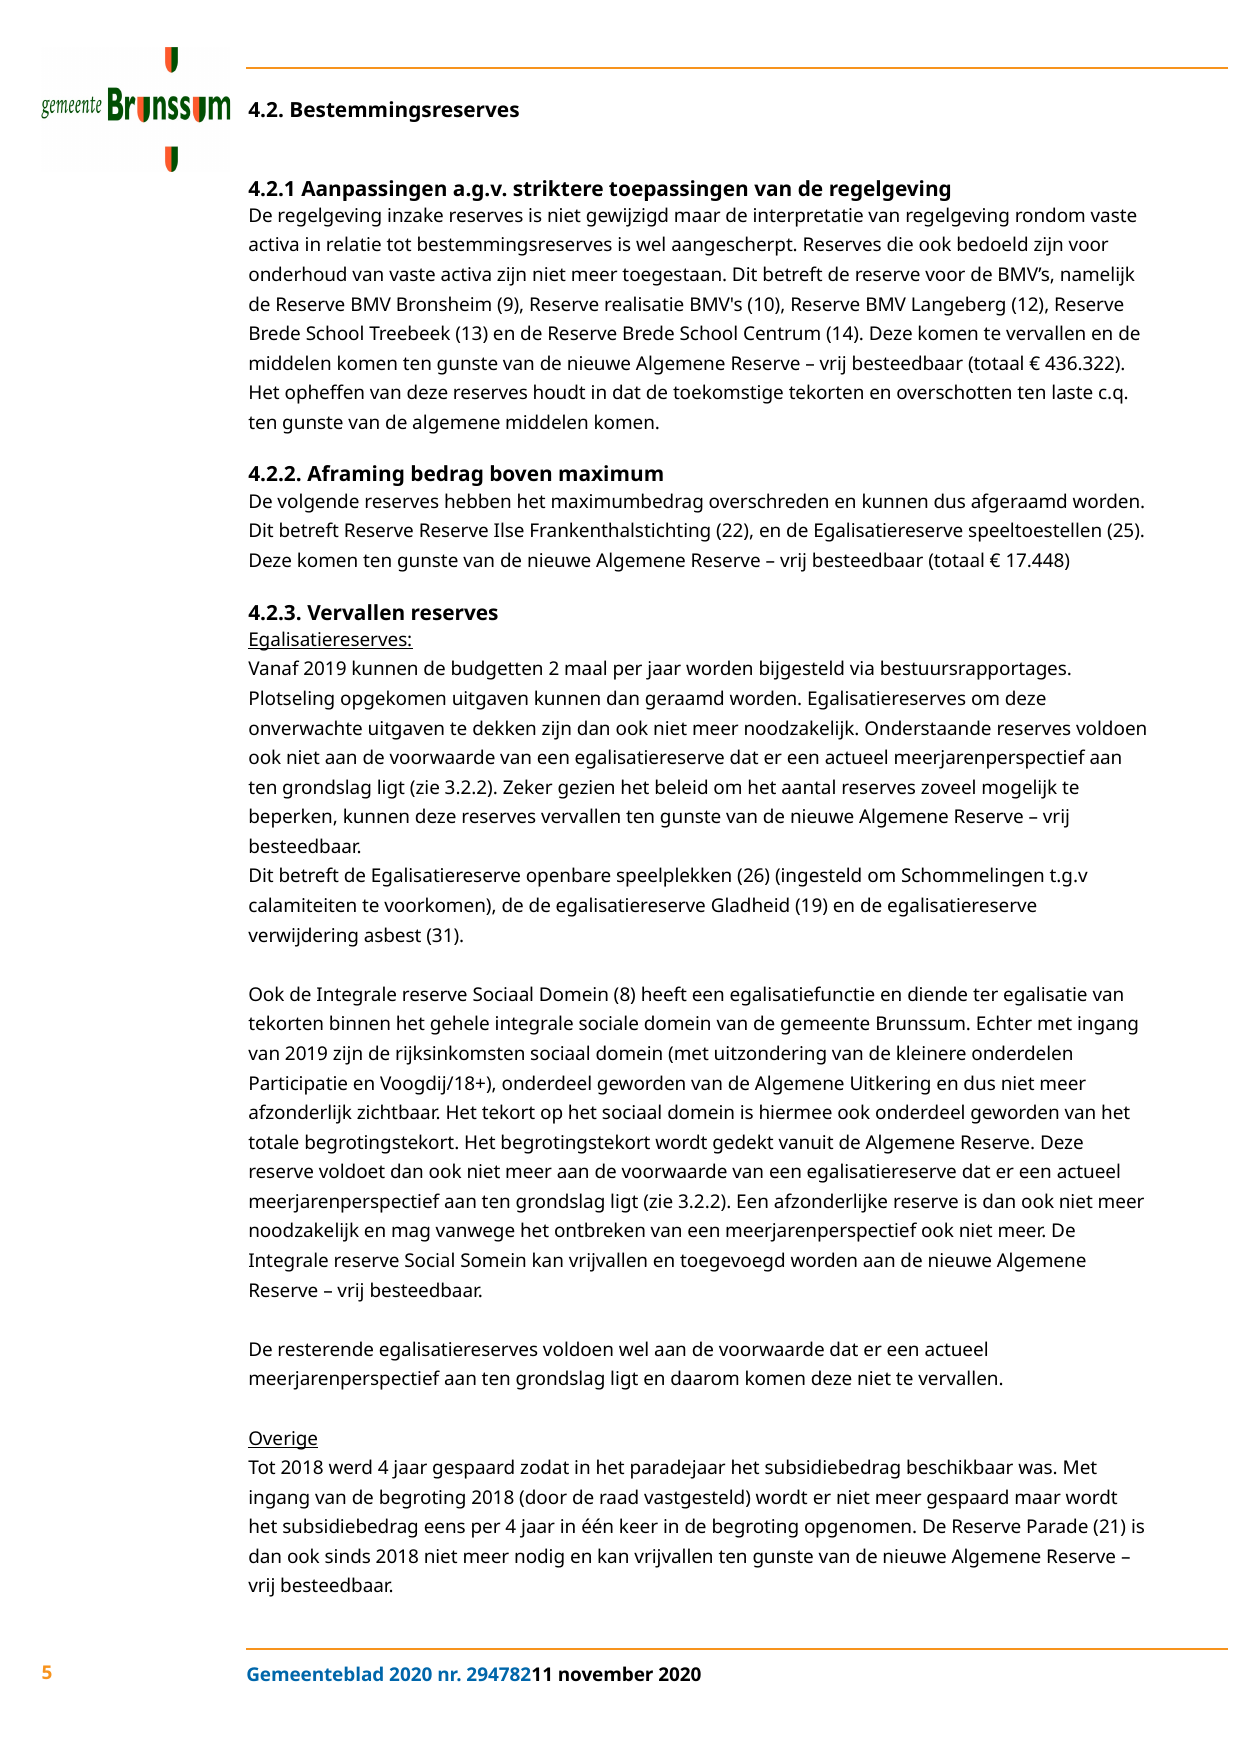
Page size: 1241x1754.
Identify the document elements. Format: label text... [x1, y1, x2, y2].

text Egalisatiereserves: [248, 626, 1152, 652]
text Tot 2018 werd 4 jaar gespaard zodat in het paradejaar het subsidiebedrag beschikbaar was. Met ingang van de begroting 2018 (door de raad vastgesteld) wordt er niet meer gespaard maar wordt het subsidiebedrag eens per 4 jaar in één keer in de begroting opgenomen. De Reserve Parade (21) is dan ook sinds 2018 niet meer nodig en kan vrijvallen ten gunste van de nieuwe Algemene Reserve – vrij besteedbaar. [248, 1454, 1152, 1598]
text De resterende egalisatiereserves voldoen wel aan de voorwaarde dat er een actueel meerjarenperspectief aan ten grondslag ligt en daarom komen deze niet te vervallen. [248, 1336, 1152, 1391]
picture [41, 47, 231, 172]
text De regelgeving inzake reserves is niet gewijzigd maar de interpretatie van regelgeving rondom vaste activa in relatie tot bestemmingsreserves is wel aangescherpt. Reserves die ook bedoeld zijn voor onderhoud van vaste activa zijn niet meer toegestaan. Dit betreft de reserve voor de BMV’s, namelijk de Reserve BMV Bronsheim (9), Reserve realisatie BMV's (10), Reserve BMV Langeberg (12), Reserve Brede School Treebeek (13) en de Reserve Brede School Centrum (14). Deze komen te vervallen en de middelen komen ten gunste van de nieuwe Algemene Reserve – vrij besteedbaar (totaal € 436.322). Het opheffen van deze reserves houdt in dat de toekomstige tekorten en overschotten ten laste c.q. ten gunste van de algemene middelen komen. [248, 202, 1152, 435]
text 4.2. Bestemmingsreserves [248, 95, 1152, 123]
text Ook de Integrale reserve Sociaal Domein (8) heeft een egalisatiefunctie en diende ter egalisatie van tekorten binnen het gehele integrale sociale domein van de gemeente Brunssum. Echter met ingang van 2019 zijn de rijksinkomsten sociaal domein (met uitzondering van de kleinere onderdelen Participatie en Voogdij/18+), onderdeel geworden van de Algemene Uitkering en dus niet meer afzonderlijk zichtbaar. Het tekort op het sociaal domein is hiermee ook onderdeel geworden van het totale begrotingstekort. Het begrotingstekort wordt gedekt vanuit de Algemene Reserve. Deze reserve voldoet dan ook niet meer aan de voorwaarde van een egalisatiereserve dat er een actueel meerjarenperspectief aan ten grondslag ligt (zie 3.2.2). Een afzonderlijke reserve is dan ook niet meer noodzakelijk en mag vanwege het ontbreken van een meerjarenperspectief ook niet meer. De Integrale reserve Social Somein kan vrijvallen en toegevoegd worden aan de nieuwe Algemene Reserve – vrij besteedbaar. [248, 981, 1152, 1303]
text 4.2.2. Aframing bedrag boven maximum [248, 459, 1152, 488]
text 4.2.3. Vervallen reserves [248, 598, 1152, 626]
text Dit betreft de Egalisatiereserve openbare speelplekken (26) (ingesteld om Schommelingen t.g.v calamiteiten te voorkomen), de de egalisatiereserve Gladheid (19) en de egalisatiereserve verwijdering asbest (31). [248, 863, 1152, 948]
text Vanaf 2019 kunnen de budgetten 2 maal per jaar worden bijgesteld via bestuursrapportages. Plotseling opgekomen uitgaven kunnen dan geraamd worden. Egalisatiereserves om deze onverwachte uitgaven te dekken zijn dan ook niet meer noodzakelijk. Onderstaande reserves voldoen ook niet aan de voorwaarde van een egalisatiereserve dat er een actueel meerjarenperspectief aan ten grondslag ligt (zie 3.2.2). Zeker gezien het beleid om het aantal reserves zoveel mogelijk te beperken, kunnen deze reserves vervallen ten gunste van de nieuwe Algemene Reserve – vrij besteedbaar. [248, 656, 1152, 859]
text De volgende reserves hebben het maximumbedrag overschreden en kunnen dus afgeraamd worden. Dit betreft Reserve Reserve Ilse Frankenthalstichting (22), en de Egalisatiereserve speeltoestellen (25). Deze komen ten gunste van de nieuwe Algemene Reserve – vrij besteedbaar (totaal € 17.448) [248, 488, 1152, 573]
text 4.2.1 Aanpassingen a.g.v. striktere toepassingen van de regelgeving [248, 174, 1152, 202]
text Overige [248, 1425, 1152, 1451]
